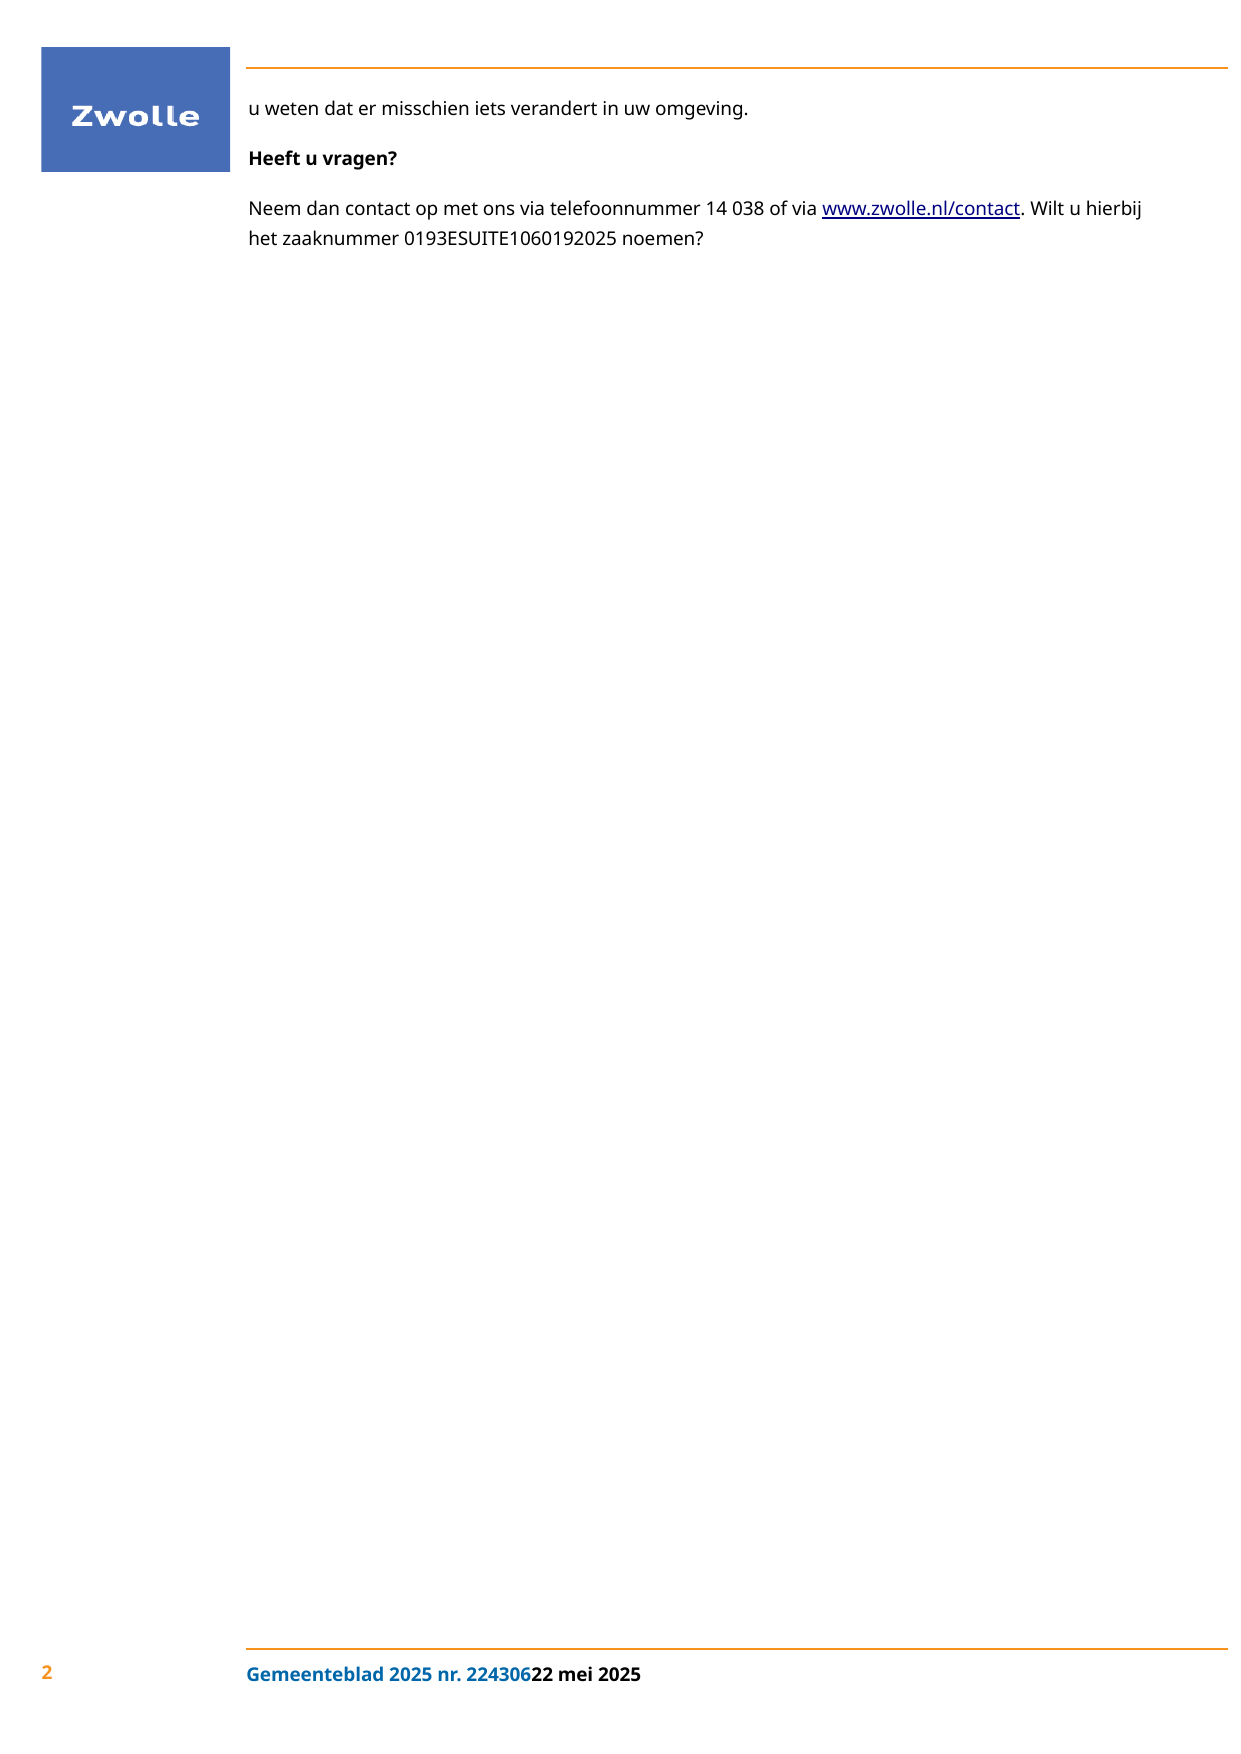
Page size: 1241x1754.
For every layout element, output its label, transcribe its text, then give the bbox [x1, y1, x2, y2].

picture [41, 47, 231, 172]
text Neem dan contact op met ons via telefoonnummer 14 038 of via www.zwolle.nl/contact. Wilt u hierbij het zaaknummer 0193ESUITE1060192025 noemen? [248, 196, 1152, 251]
text Heeft u vragen? [248, 145, 1152, 171]
text u weten dat er misschien iets verandert in uw omgeving. [248, 95, 1152, 121]
